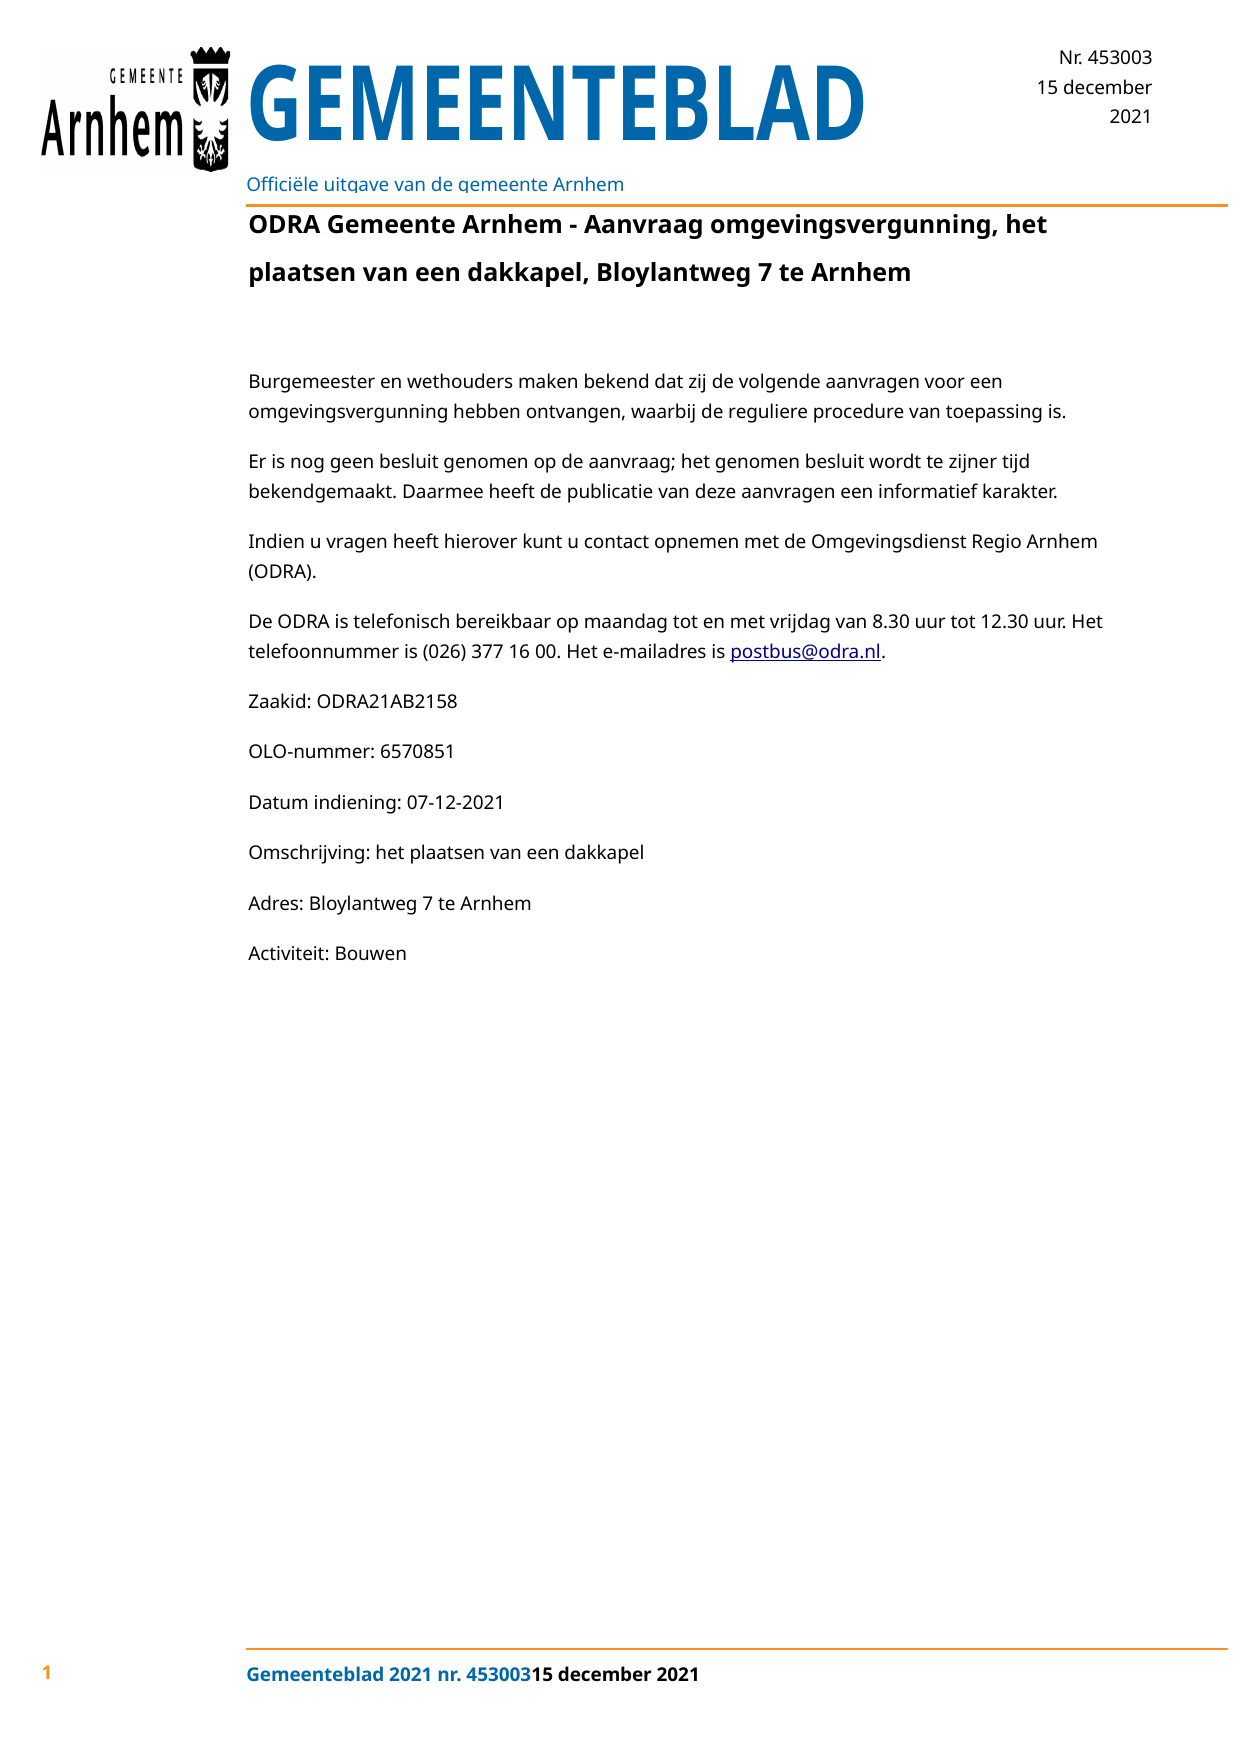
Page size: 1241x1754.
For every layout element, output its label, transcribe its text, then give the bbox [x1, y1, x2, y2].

text ODRA Gemeente Arnhem - Aanvraag omgevingsvergunning, het plaatsen van een dakkapel, Bloylantweg 7 te Arnhem [248, 207, 1152, 288]
text Omschrijving: het plaatsen van een dakkapel [248, 839, 1152, 865]
text De ODRA is telefonisch bereikbaar op maandag tot en met vrijdag van 8.30 uur tot 12.30 uur. Het telefoonnummer is (026) 377 16 00. Het e-mailadres is postbus@odra.nl. [248, 608, 1152, 664]
text Burgemeester en wethouders maken bekend dat zij de volgende aanvragen voor een omgevingsvergunning hebben ontvangen, waarbij de reguliere procedure van toepassing is. [248, 368, 1152, 424]
text Er is nog geen besluit genomen op de aanvraag; het genomen besluit wordt te zijner tijd bekendgemaakt. Daarmee heeft de publicatie van deze aanvragen een informatief karakter. [248, 448, 1152, 504]
text Adres: Bloylantweg 7 te Arnhem [248, 890, 1152, 916]
text Indien u vragen heeft hierover kunt u contact opnemen met de Omgevingsdienst Regio Arnhem (ODRA). [248, 528, 1152, 584]
text Datum indiening: 07-12-2021 [248, 789, 1152, 815]
text Activiteit: Bouwen [248, 940, 1152, 966]
text OLO-nummer: 6570851 [248, 739, 1152, 764]
picture [41, 47, 231, 172]
text Zaakid: ODRA21AB2158 [248, 688, 1152, 714]
